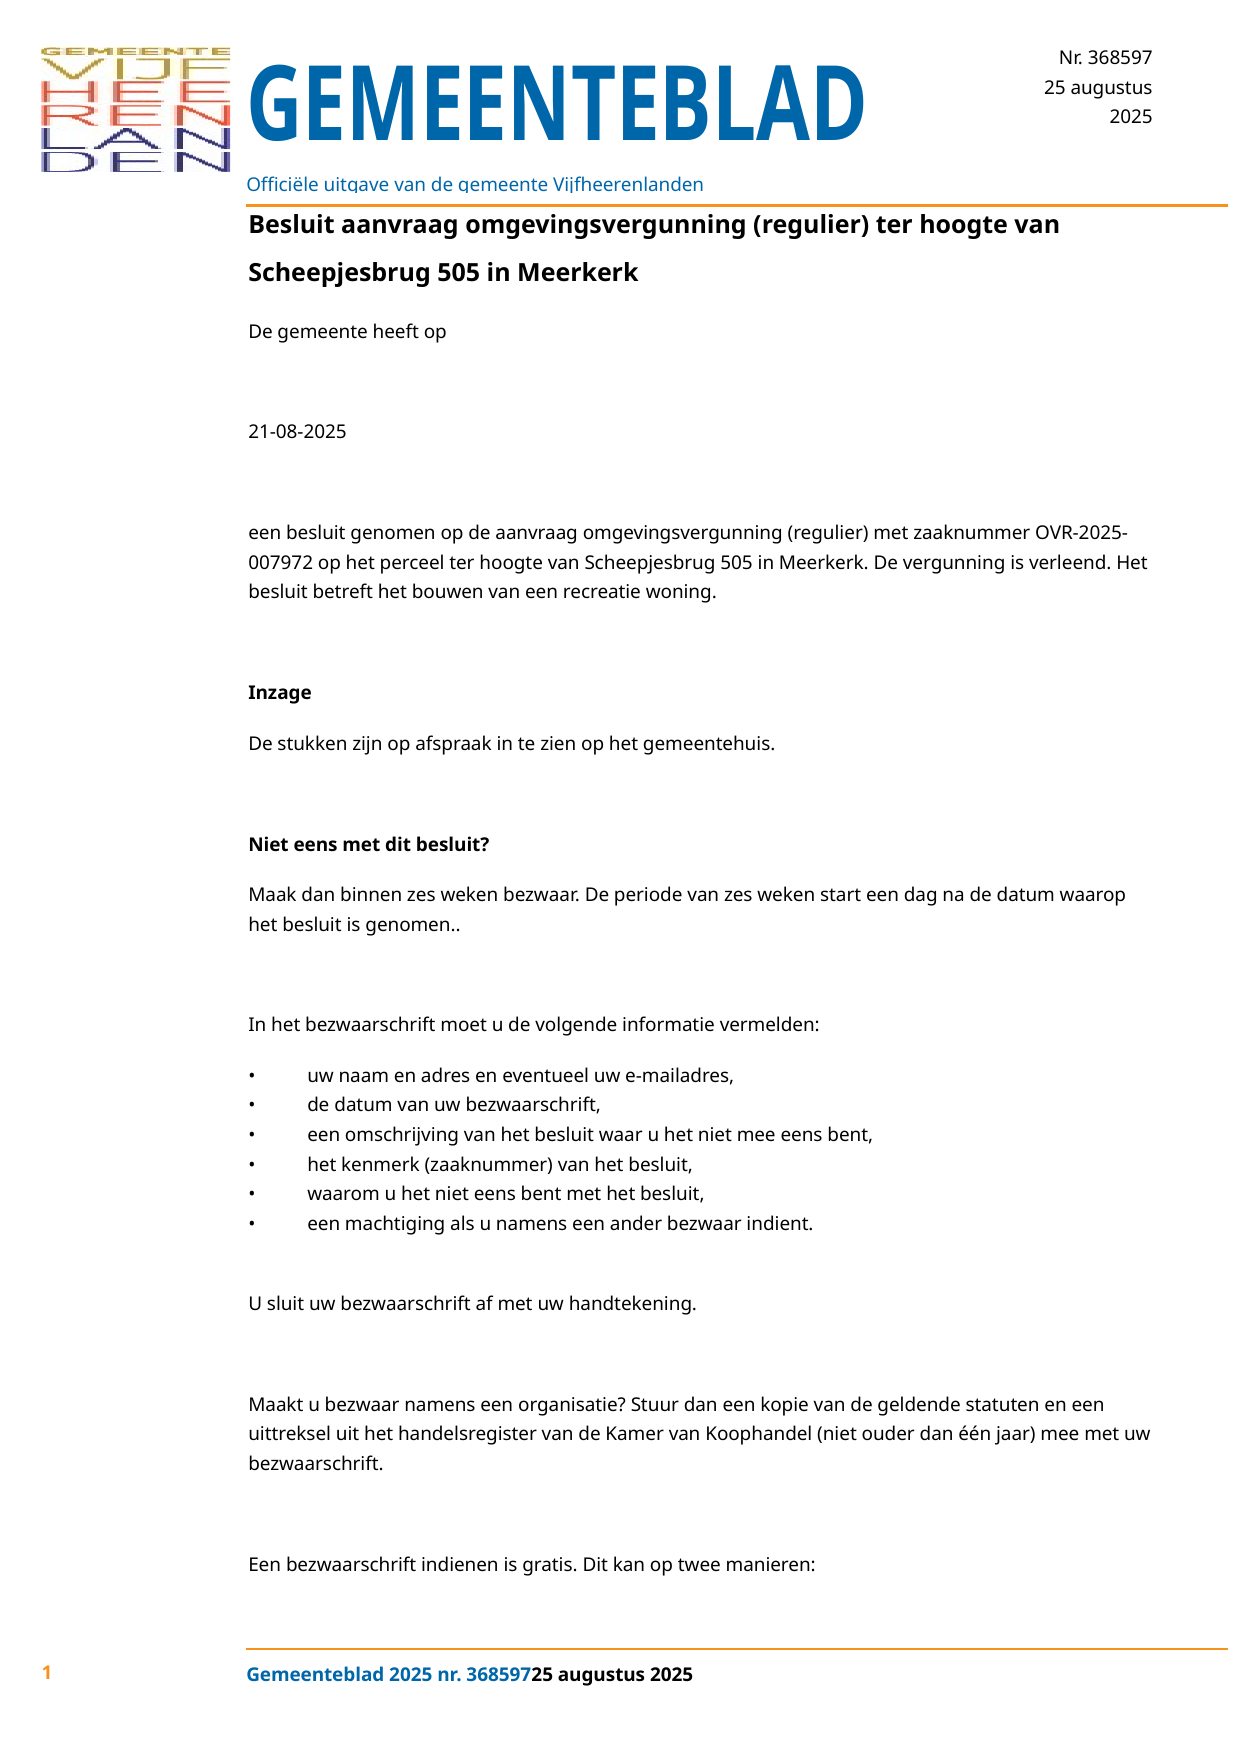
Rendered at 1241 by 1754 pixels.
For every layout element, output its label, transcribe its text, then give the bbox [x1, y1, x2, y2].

picture [41, 47, 231, 172]
list waarom u het niet eens bent met het besluit, [248, 1180, 1152, 1206]
list uw naam en adres en eventueel uw e-mailadres, [248, 1062, 1152, 1088]
text Besluit aanvraag omgevingsvergunning (regulier) ter hoogte van Scheepjesbrug 505 in Meerkerk [248, 207, 1152, 288]
text Inzage [248, 679, 1152, 705]
text De gemeente heeft op [248, 318, 1152, 344]
text een besluit genomen op de aanvraag omgevingsvergunning (regulier) met zaaknummer OVR-2025-007972 op het perceel ter hoogte van Scheepjesbrug 505 in Meerkerk. De vergunning is verleend. Het besluit betreft het bouwen van een recreatie woning. [248, 519, 1152, 604]
text Een bezwaarschrift indienen is gratis. Dit kan op twee manieren: [248, 1551, 1152, 1577]
text Maak dan binnen zes weken bezwaar. De periode van zes weken start een dag na de datum waarop het besluit is genomen.. [248, 881, 1152, 937]
text 21-08-2025 [248, 419, 1152, 444]
text U sluit uw bezwaarschrift af met uw handtekening. [248, 1290, 1152, 1316]
text Maakt u bezwaar namens een organisatie? Stuur dan een kopie van de geldende statuten en een uittreksel uit het handelsregister van de Kamer van Koophandel (niet ouder dan één jaar) mee met uw bezwaarschrift. [248, 1391, 1152, 1476]
text In het bezwaarschrift moet u de volgende informatie vermelden: [248, 1012, 1152, 1037]
list een omschrijving van het besluit waar u het niet mee eens bent, [248, 1121, 1152, 1147]
list de datum van uw bezwaarschrift, [248, 1092, 1152, 1117]
text Niet eens met dit besluit? [248, 831, 1152, 857]
list het kenmerk (zaaknummer) van het besluit, [248, 1151, 1152, 1177]
list een machtiging als u namens een ander bezwaar indient. [248, 1210, 1152, 1236]
text De stukken zijn op afspraak in te zien op het gemeentehuis. [248, 730, 1152, 756]
